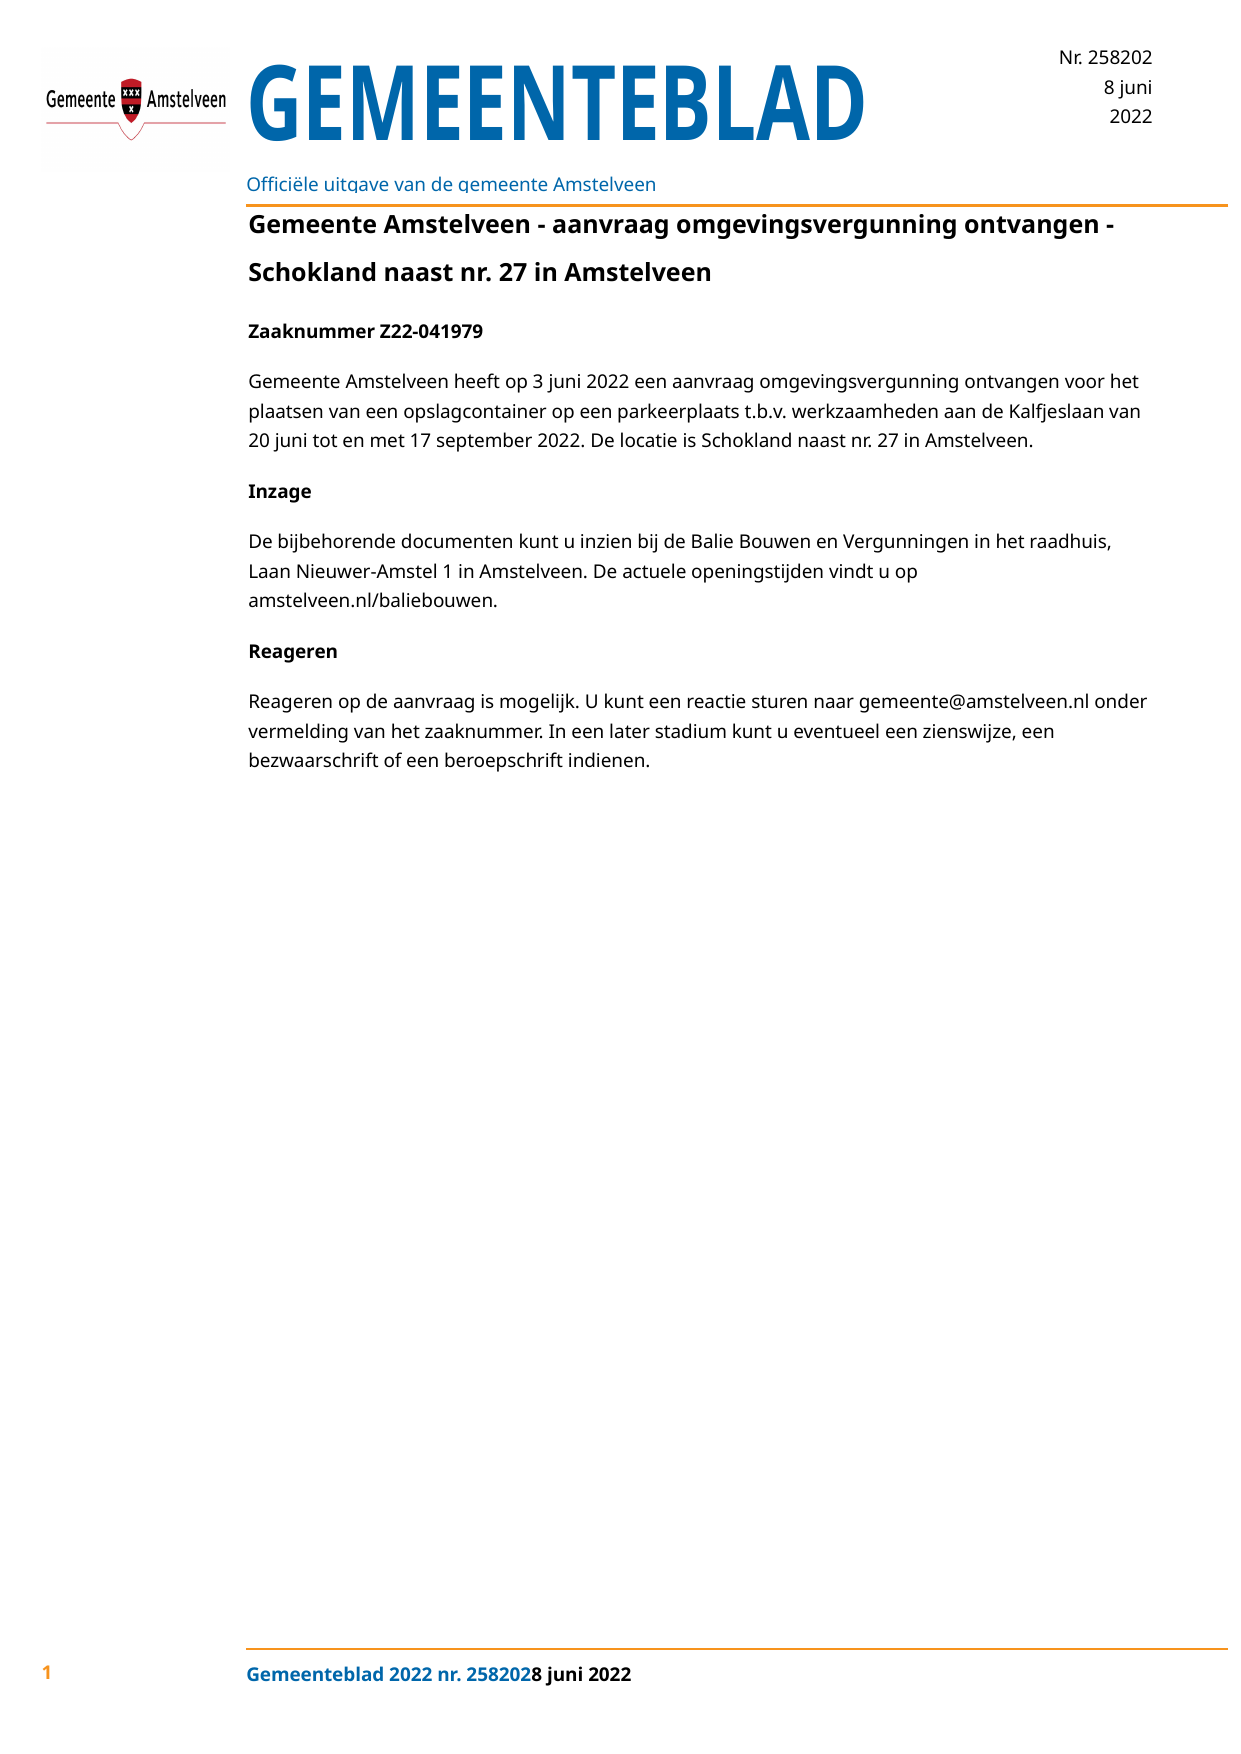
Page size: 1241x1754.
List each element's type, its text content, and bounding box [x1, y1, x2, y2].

text Zaaknummer Z22-041979 [248, 318, 1152, 344]
text De bijbehorende documenten kunt u inzien bij de Balie Bouwen en Vergunningen in het raadhuis, Laan Nieuwer-Amstel 1 in Amstelveen. De actuele openingstijden vindt u op amstelveen.nl/baliebouwen. [248, 528, 1152, 613]
text Inzage [248, 478, 1152, 504]
text Reageren [248, 638, 1152, 664]
text Reageren op de aanvraag is mogelijk. U kunt een reactie sturen naar gemeente@amstelveen.nl onder vermelding van het zaaknummer. In een later stadium kunt u eventueel een zienswijze, een bezwaarschrift of een beroepschrift indienen. [248, 688, 1152, 773]
text Gemeente Amstelveen - aanvraag omgevingsvergunning ontvangen - Schokland naast nr. 27 in Amstelveen [248, 207, 1152, 288]
text Gemeente Amstelveen heeft op 3 juni 2022 een aanvraag omgevingsvergunning ontvangen voor het plaatsen van een opslagcontainer op een parkeerplaats t.b.v. werkzaamheden aan de Kalfjeslaan van 20 juni tot en met 17 september 2022. De locatie is Schokland naast nr. 27 in Amstelveen. [248, 368, 1152, 453]
picture [41, 47, 231, 172]
